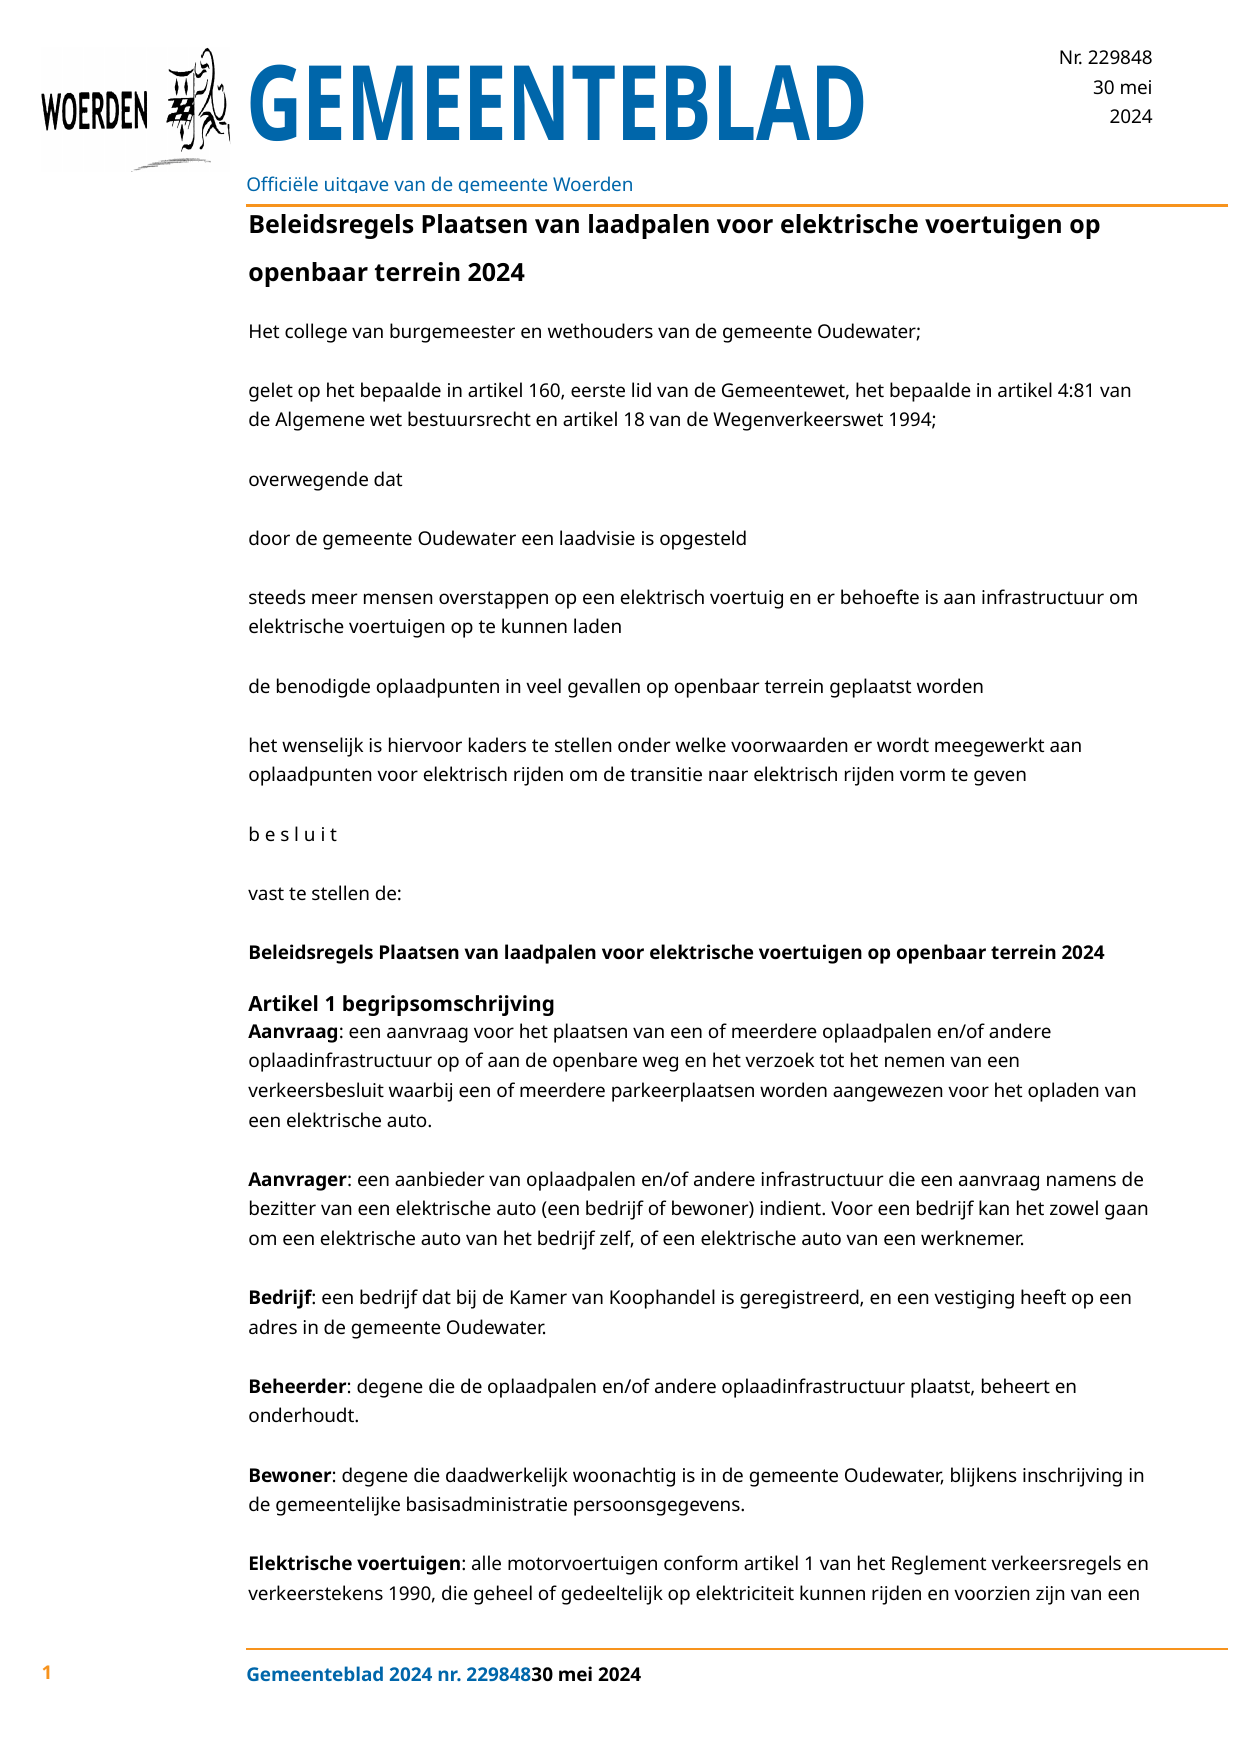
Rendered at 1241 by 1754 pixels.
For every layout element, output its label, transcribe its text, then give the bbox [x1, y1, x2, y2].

text Beleidsregels Plaatsen van laadpalen voor elektrische voertuigen op openbaar terrein 2024 [248, 207, 1152, 288]
text Het college van burgemeester en wethouders van de gemeente Oudewater; [248, 318, 1152, 344]
text door de gemeente Oudewater een laadvisie is opgesteld [248, 525, 1152, 551]
text de benodigde oplaadpunten in veel gevallen op openbaar terrein geplaatst worden [248, 673, 1152, 699]
text steeds meer mensen overstappen op een elektrisch voertuig en er behoefte is aan infrastructuur om elektrische voertuigen op te kunnen laden [248, 584, 1152, 639]
text overwegende dat [248, 466, 1152, 492]
text vast te stellen de: [248, 880, 1152, 906]
text Beleidsregels Plaatsen van laadpalen voor elektrische voertuigen op openbaar terrein 2024 [248, 939, 1152, 965]
text Beheerder: degene die de oplaadpalen en/of andere oplaadinfrastructuur plaatst, beheert en onderhoudt. [248, 1373, 1152, 1428]
text Bewoner: degene die daadwerkelijk woonachtig is in de gemeente Oudewater, blijkens inschrijving in de gemeentelijke basisadministratie persoonsgegevens. [248, 1462, 1152, 1517]
text b e s l u i t [248, 821, 1152, 847]
picture [41, 47, 231, 172]
text Artikel 1 begripsomschrijving [248, 989, 1152, 1018]
text het wenselijk is hiervoor kaders te stellen onder welke voorwaarden er wordt meegewerkt aan oplaadpunten voor elektrisch rijden om de transitie naar elektrisch rijden vorm te geven [248, 732, 1152, 787]
text gelet op het bepaalde in artikel 160, eerste lid van de Gemeentewet, het bepaalde in artikel 4:81 van de Algemene wet bestuursrecht en artikel 18 van de Wegenverkeerswet 1994; [248, 377, 1152, 432]
text Elektrische voertuigen: alle motorvoertuigen conform artikel 1 van het Reglement verkeersregels en verkeerstekens 1990, die geheel of gedeeltelijk op elektriciteit kunnen rijden en voorzien zijn van een [248, 1551, 1152, 1606]
text Bedrijf: een bedrijf dat bij de Kamer van Koophandel is geregistreerd, en een vestiging heeft op een adres in de gemeente Oudewater. [248, 1284, 1152, 1339]
text Aanvraag: een aanvraag voor het plaatsen van een of meerdere oplaadpalen en/of andere oplaadinfrastructuur op of aan de openbare weg en het verzoek tot het nemen van een verkeersbesluit waarbij een of meerdere parkeerplaatsen worden aangewezen voor het opladen van een elektrische auto. [248, 1018, 1152, 1132]
text Aanvrager: een aanbieder van oplaadpalen en/of andere infrastructuur die een aanvraag namens de bezitter van een elektrische auto (een bedrijf of bewoner) indient. Voor een bedrijf kan het zowel gaan om een elektrische auto van het bedrijf zelf, of een elektrische auto van een werknemer. [248, 1166, 1152, 1251]
